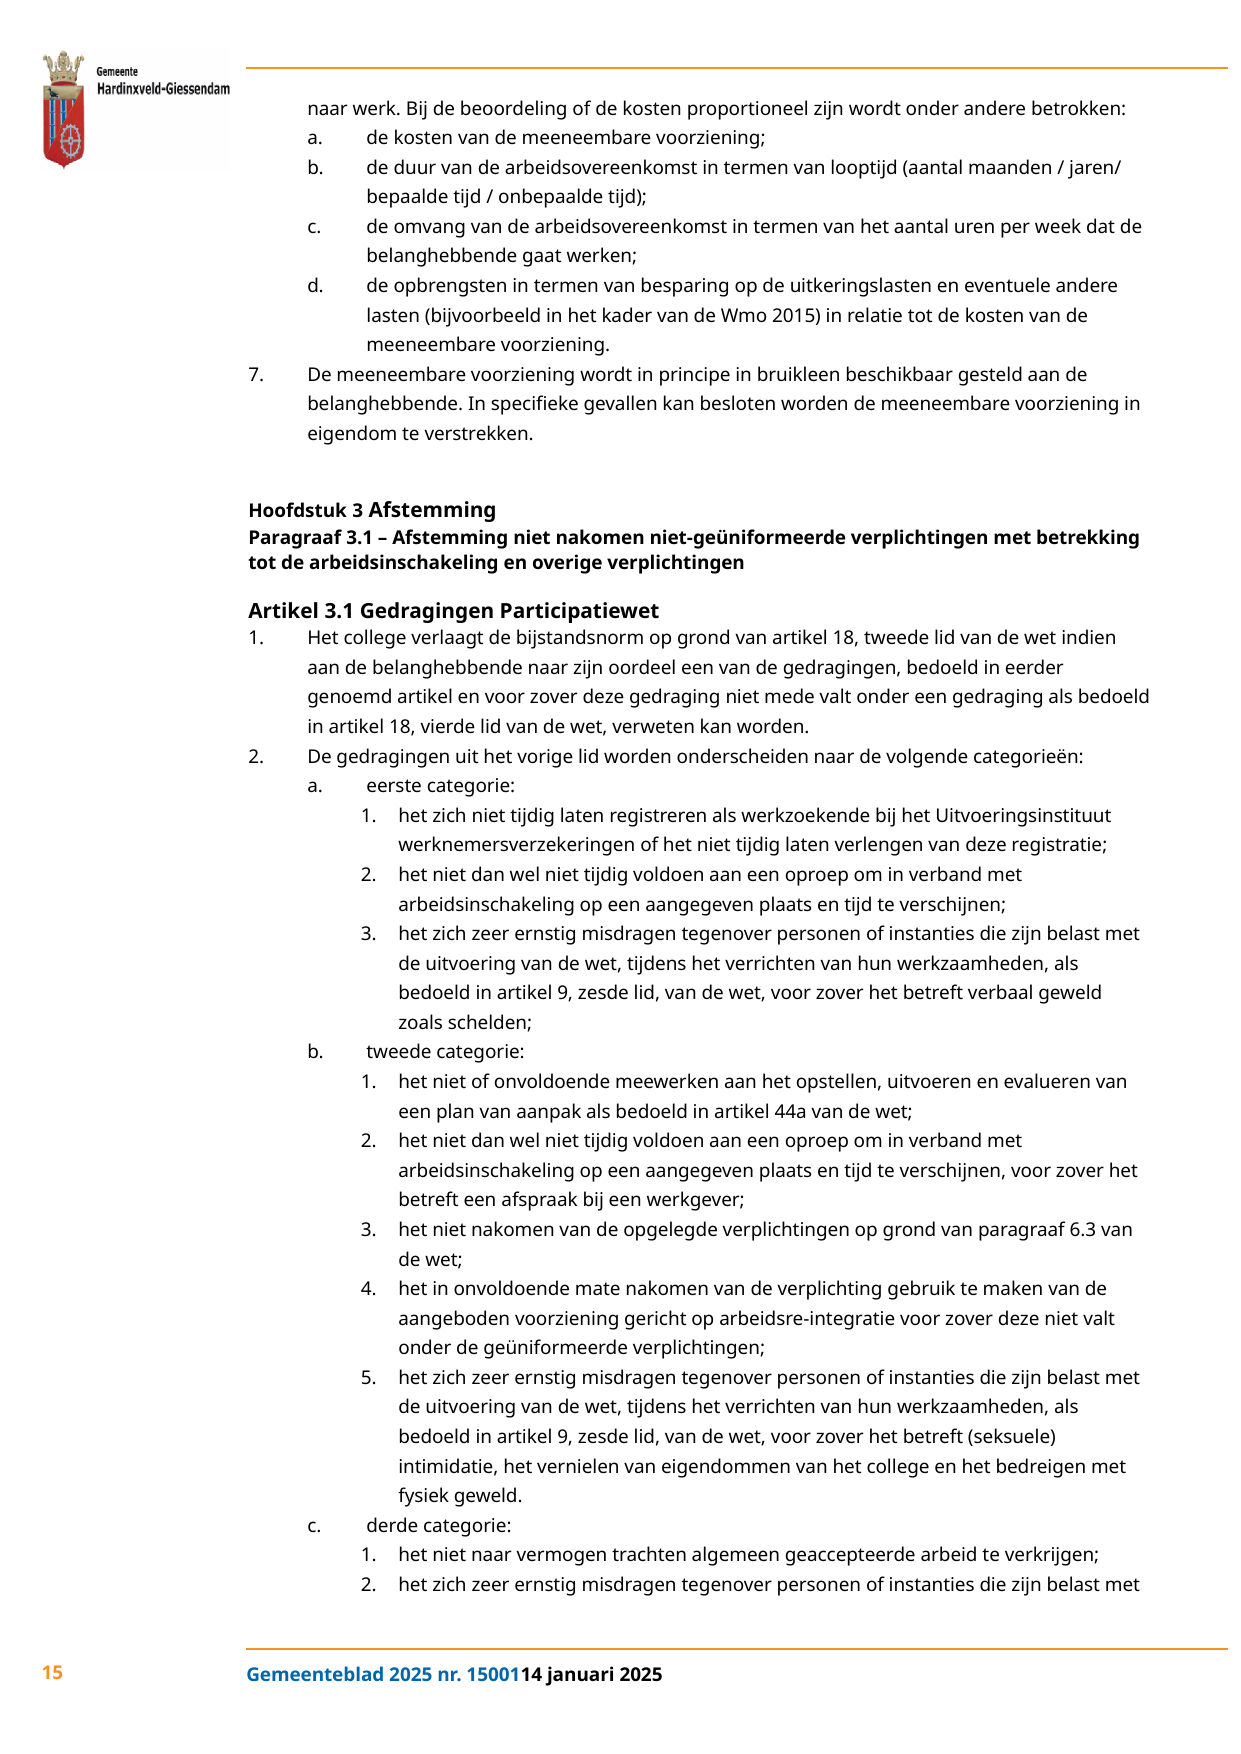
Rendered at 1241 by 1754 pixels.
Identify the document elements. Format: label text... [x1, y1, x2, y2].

picture [41, 47, 231, 172]
list derde categorie: [307, 1512, 1152, 1538]
list naar werk. Bij de beoordeling of de kosten proportioneel zijn wordt onder andere betrokken: [248, 95, 1152, 121]
list het niet dan wel niet tijdig voldoen aan een oproep om in verband met arbeidsinschakeling op een aangegeven plaats en tijd te verschijnen; [361, 861, 1152, 917]
list het in onvoldoende mate nakomen van de verplichting gebruik te maken van de aangeboden voorziening gericht op arbeidsre-integratie voor zover deze niet valt onder de geüniformeerde verplichtingen; [361, 1275, 1152, 1360]
list de kosten van de meeneembare voorziening; [307, 124, 1152, 150]
text Paragraaf 3.1 – Afstemming niet nakomen niet-geüniformeerde verplichtingen met betrekking tot de arbeidsinschakeling en overige verplichtingen [248, 524, 1152, 575]
list het zich zeer ernstig misdragen tegenover personen of instanties die zijn belast met de uitvoering van de wet, tijdens het verrichten van hun werkzaamheden, als bedoeld in artikel 9, zesde lid, van de wet, voor zover het betreft verbaal geweld zoals schelden; [361, 920, 1152, 1035]
list de duur van de arbeidsovereenkomst in termen van looptijd (aantal maanden / jaren/ bepaalde tijd / onbepaalde tijd); [307, 154, 1152, 209]
list tweede categorie: [307, 1039, 1152, 1064]
list het zich niet tijdig laten registreren als werkzoekende bij het Uitvoeringsinstituut werknemersverzekeringen of het niet tijdig laten verlengen van deze registratie; [361, 802, 1152, 857]
list De meeneembare voorziening wordt in principe in bruikleen beschikbaar gesteld aan de belanghebbende. In specifieke gevallen kan besloten worden de meeneembare voorziening in eigendom te verstrekken. [248, 361, 1152, 446]
list het niet dan wel niet tijdig voldoen aan een oproep om in verband met arbeidsinschakeling op een aangegeven plaats en tijd te verschijnen, voor zover het betreft een afspraak bij een werkgever; [361, 1127, 1152, 1212]
list De gedragingen uit het vorige lid worden onderscheiden naar de volgende categorieën: [248, 743, 1152, 769]
list Het college verlaagt de bijstandsnorm op grond van artikel 18, tweede lid van de wet indien aan de belanghebbende naar zijn oordeel een van de gedragingen, bedoeld in eerder genoemd artikel en voor zover deze gedraging niet mede valt onder een gedraging als bedoeld in artikel 18, vierde lid van de wet, verweten kan worden. [248, 624, 1152, 739]
text Artikel 3.1 Gedragingen Participatiewet [248, 596, 1152, 624]
list het niet nakomen van de opgelegde verplichtingen op grond van paragraaf 6.3 van de wet; [361, 1216, 1152, 1272]
text Hoofdstuk 3 Afstemming [248, 495, 1152, 524]
list het niet of onvoldoende meewerken aan het opstellen, uitvoeren en evalueren van een plan van aanpak als bedoeld in artikel 44a van de wet; [361, 1068, 1152, 1124]
list de opbrengsten in termen van besparing op de uitkeringslasten en eventuele andere lasten (bijvoorbeeld in het kader van de Wmo 2015) in relatie tot de kosten van de meeneembare voorziening. [307, 272, 1152, 357]
list de omvang van de arbeidsovereenkomst in termen van het aantal uren per week dat de belanghebbende gaat werken; [307, 213, 1152, 268]
list eerste categorie: [307, 772, 1152, 798]
list het zich zeer ernstig misdragen tegenover personen of instanties die zijn belast met [361, 1571, 1152, 1597]
list het zich zeer ernstig misdragen tegenover personen of instanties die zijn belast met de uitvoering van de wet, tijdens het verrichten van hun werkzaamheden, als bedoeld in artikel 9, zesde lid, van de wet, voor zover het betreft (seksuele) intimidatie, het vernielen van eigendommen van het college en het bedreigen met fysiek geweld. [361, 1364, 1152, 1508]
list het niet naar vermogen trachten algemeen geaccepteerde arbeid te verkrijgen; [361, 1542, 1152, 1567]
